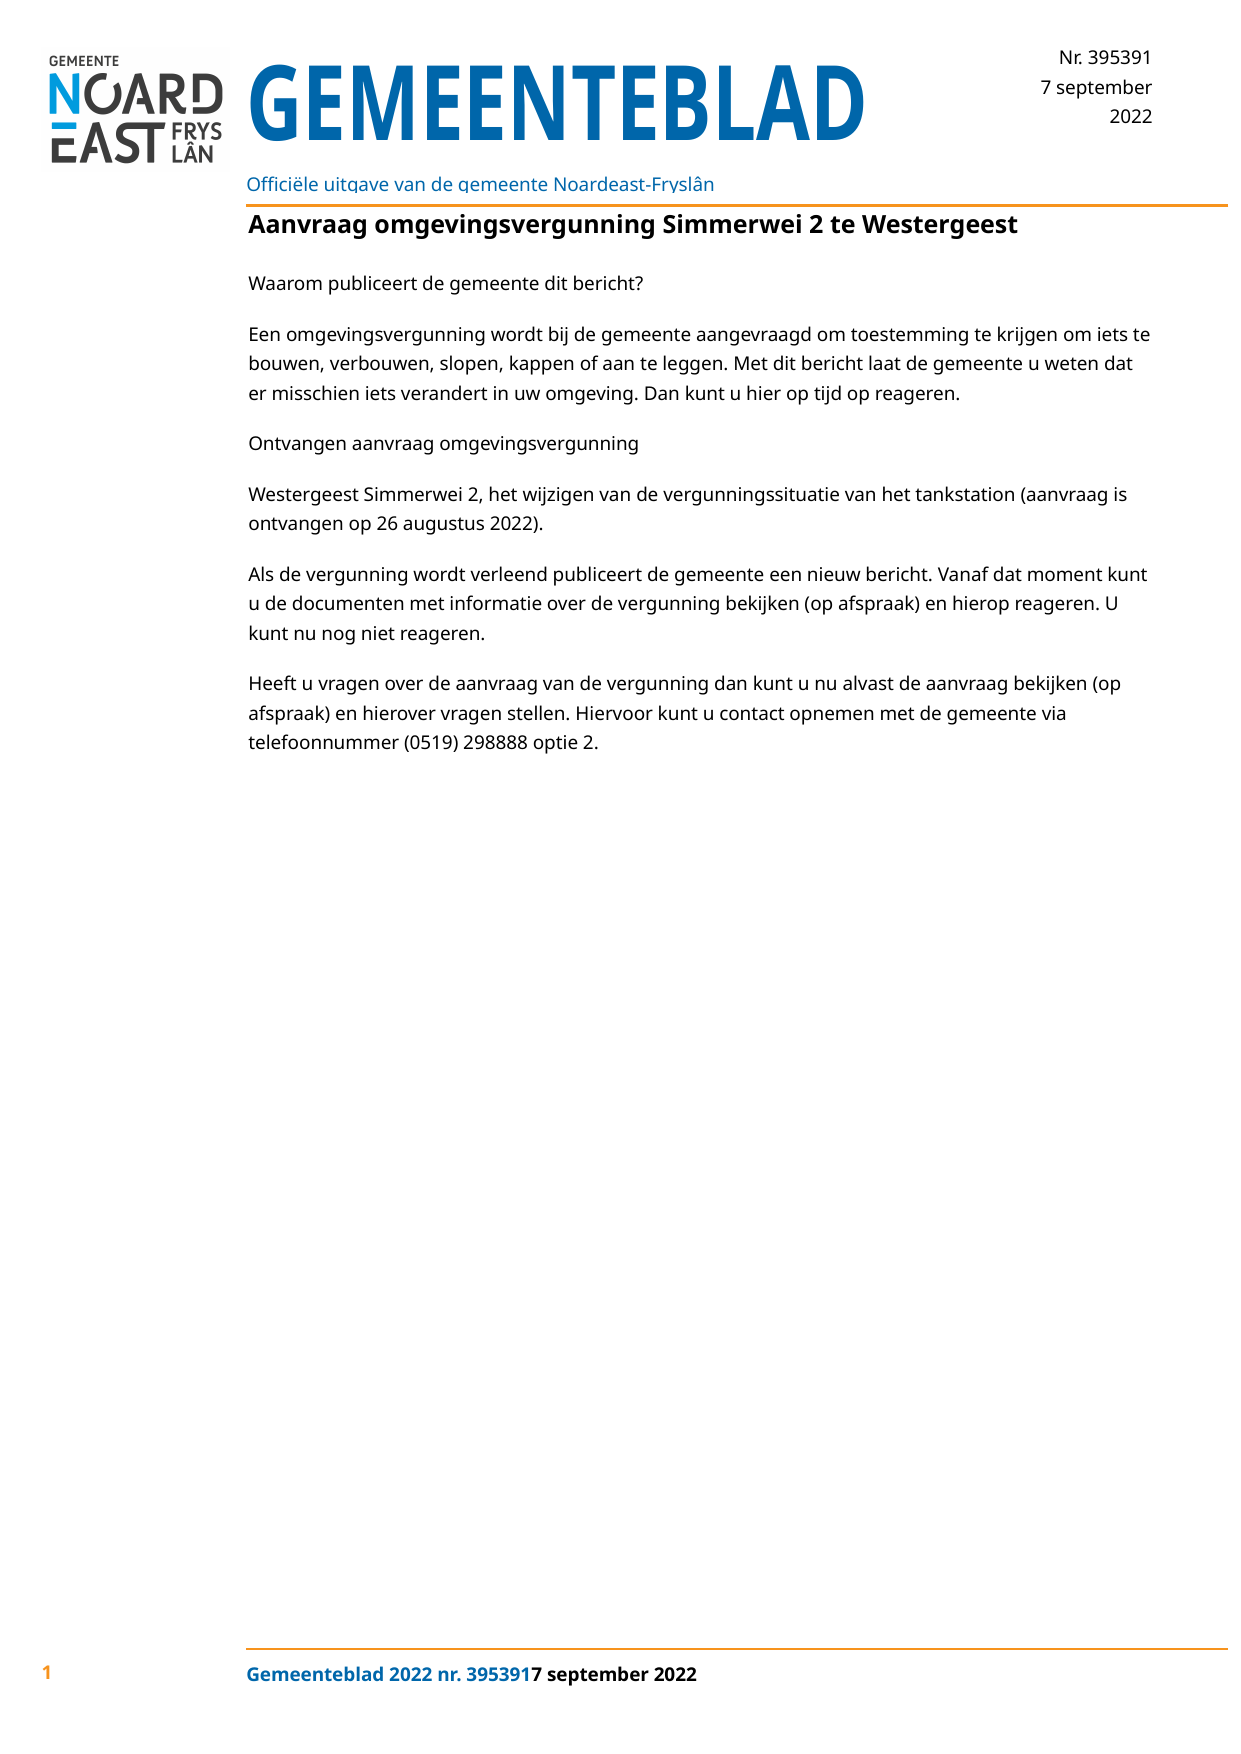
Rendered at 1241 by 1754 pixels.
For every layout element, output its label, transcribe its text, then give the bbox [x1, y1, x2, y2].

text Een omgevingsvergunning wordt bij de gemeente aangevraagd om toestemming te krijgen om iets te bouwen, verbouwen, slopen, kappen of aan te leggen. Met dit bericht laat de gemeente u weten dat er misschien iets verandert in uw omgeving. Dan kunt u hier op tijd op reageren. [248, 321, 1152, 406]
text Aanvraag omgevingsvergunning Simmerwei 2 te Westergeest [248, 207, 1152, 241]
text Als de vergunning wordt verleend publiceert de gemeente een nieuw bericht. Vanaf dat moment kunt u de documenten met informatie over de vergunning bekijken (op afspraak) en hierop reageren. U kunt nu nog niet reageren. [248, 561, 1152, 646]
text Westergeest Simmerwei 2, het wijzigen van de vergunningssituatie van het tankstation (aanvraag is ontvangen op 26 augustus 2022). [248, 481, 1152, 536]
text Ontvangen aanvraag omgevingsvergunning [248, 430, 1152, 456]
text Heeft u vragen over de aanvraag van de vergunning dan kunt u nu alvast de aanvraag bekijken (op afspraak) en hierover vragen stellen. Hiervoor kunt u contact opnemen met de gemeente via telefoonnummer (0519) 298888 optie 2. [248, 670, 1152, 755]
picture [41, 47, 231, 172]
text Waarom publiceert de gemeente dit bericht? [248, 270, 1152, 296]
